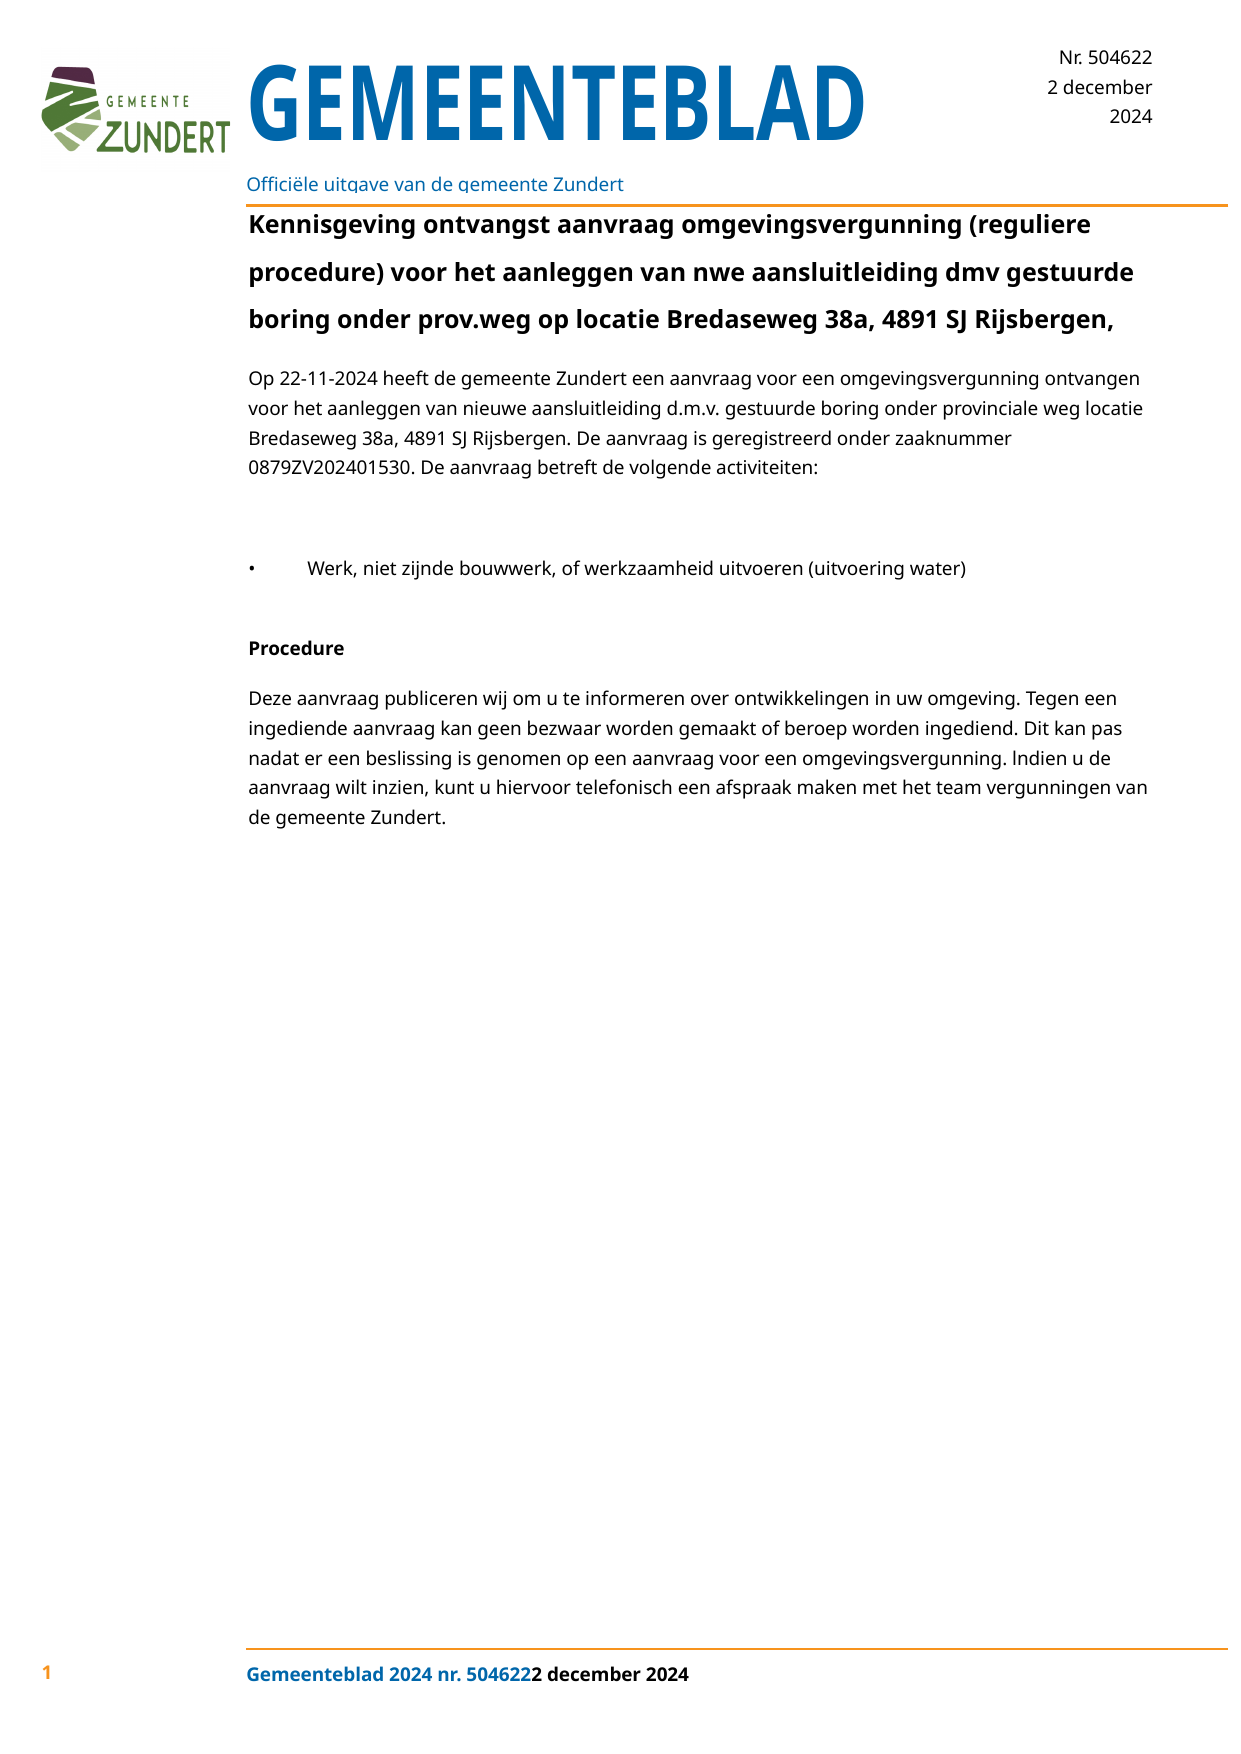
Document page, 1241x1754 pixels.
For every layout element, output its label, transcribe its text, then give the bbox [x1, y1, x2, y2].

text Deze aanvraag publiceren wij om u te informeren over ontwikkelingen in uw omgeving. Tegen een ingediende aanvraag kan geen bezwaar worden gemaakt of beroep worden ingediend. Dit kan pas nadat er een beslissing is genomen op een aanvraag voor een omgevingsvergunning. lndien u de aanvraag wilt inzien, kunt u hiervoor telefonisch een afspraak maken met het team vergunningen van de gemeente Zundert. [248, 686, 1152, 829]
text Procedure [248, 635, 1152, 661]
list Werk, niet zijnde bouwwerk, of werkzaamheid uitvoeren (uitvoering water) [248, 555, 1152, 581]
text Op 22-11-2024 heeft de gemeente Zundert een aanvraag voor een omgevingsvergunning ontvangen voor het aanleggen van nieuwe aansluitleiding d.m.v. gestuurde boring onder provinciale weg locatie Bredaseweg 38a, 4891 SJ Rijsbergen. De aanvraag is geregistreerd onder zaaknummer 0879ZV202401530. De aanvraag betreft de volgende activiteiten: [248, 366, 1152, 480]
picture [41, 47, 231, 172]
text Kennisgeving ontvangst aanvraag omgevingsvergunning (reguliere procedure) voor het aanleggen van nwe aansluitleiding dmv gestuurde boring onder prov.weg op locatie Bredaseweg 38a, 4891 SJ Rijsbergen, [248, 207, 1152, 336]
